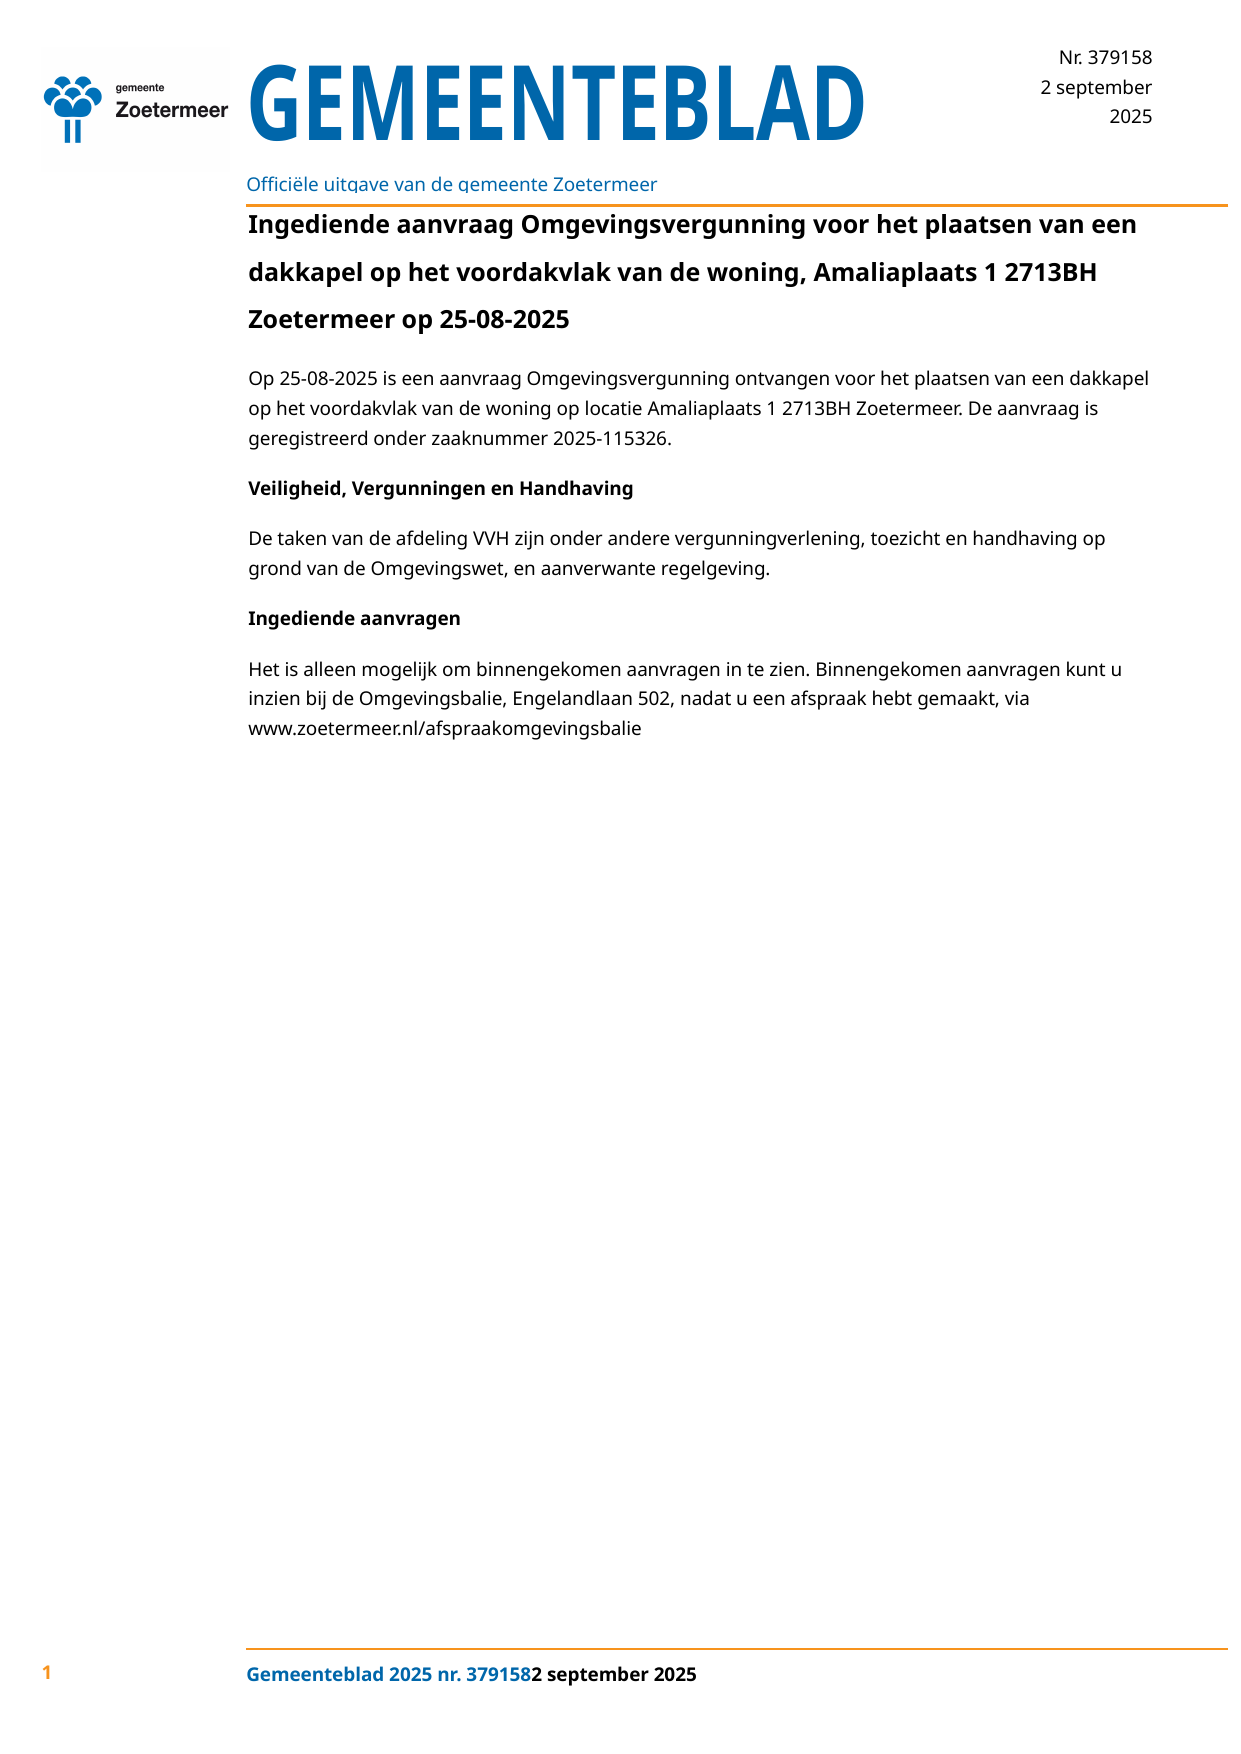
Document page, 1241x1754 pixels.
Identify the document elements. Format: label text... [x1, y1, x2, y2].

text Ingediende aanvraag Omgevingsvergunning voor het plaatsen van een dakkapel op het voordakvlak van de woning, Amaliaplaats 1 2713BH Zoetermeer op 25-08-2025 [248, 207, 1152, 336]
text De taken van de afdeling VVH zijn onder andere vergunningverlening, toezicht en handhaving op grond van de Omgevingswet, en aanverwante regelgeving. [248, 526, 1152, 581]
picture [41, 47, 231, 172]
text Het is alleen mogelijk om binnengekomen aanvragen in te zien. Binnengekomen aanvragen kunt u inzien bij de Omgevingsbalie, Engelandlaan 502, nadat u een afspraak hebt gemaakt, via www.zoetermeer.nl/afspraakomgevingsbalie [248, 656, 1152, 741]
text Veiligheid, Vergunningen en Handhaving [248, 475, 1152, 501]
text Op 25-08-2025 is een aanvraag Omgevingsvergunning ontvangen voor het plaatsen van een dakkapel op het voordakvlak van de woning op locatie Amaliaplaats 1 2713BH Zoetermeer. De aanvraag is geregistreerd onder zaaknummer 2025-115326. [248, 366, 1152, 450]
text Ingediende aanvragen [248, 606, 1152, 631]
